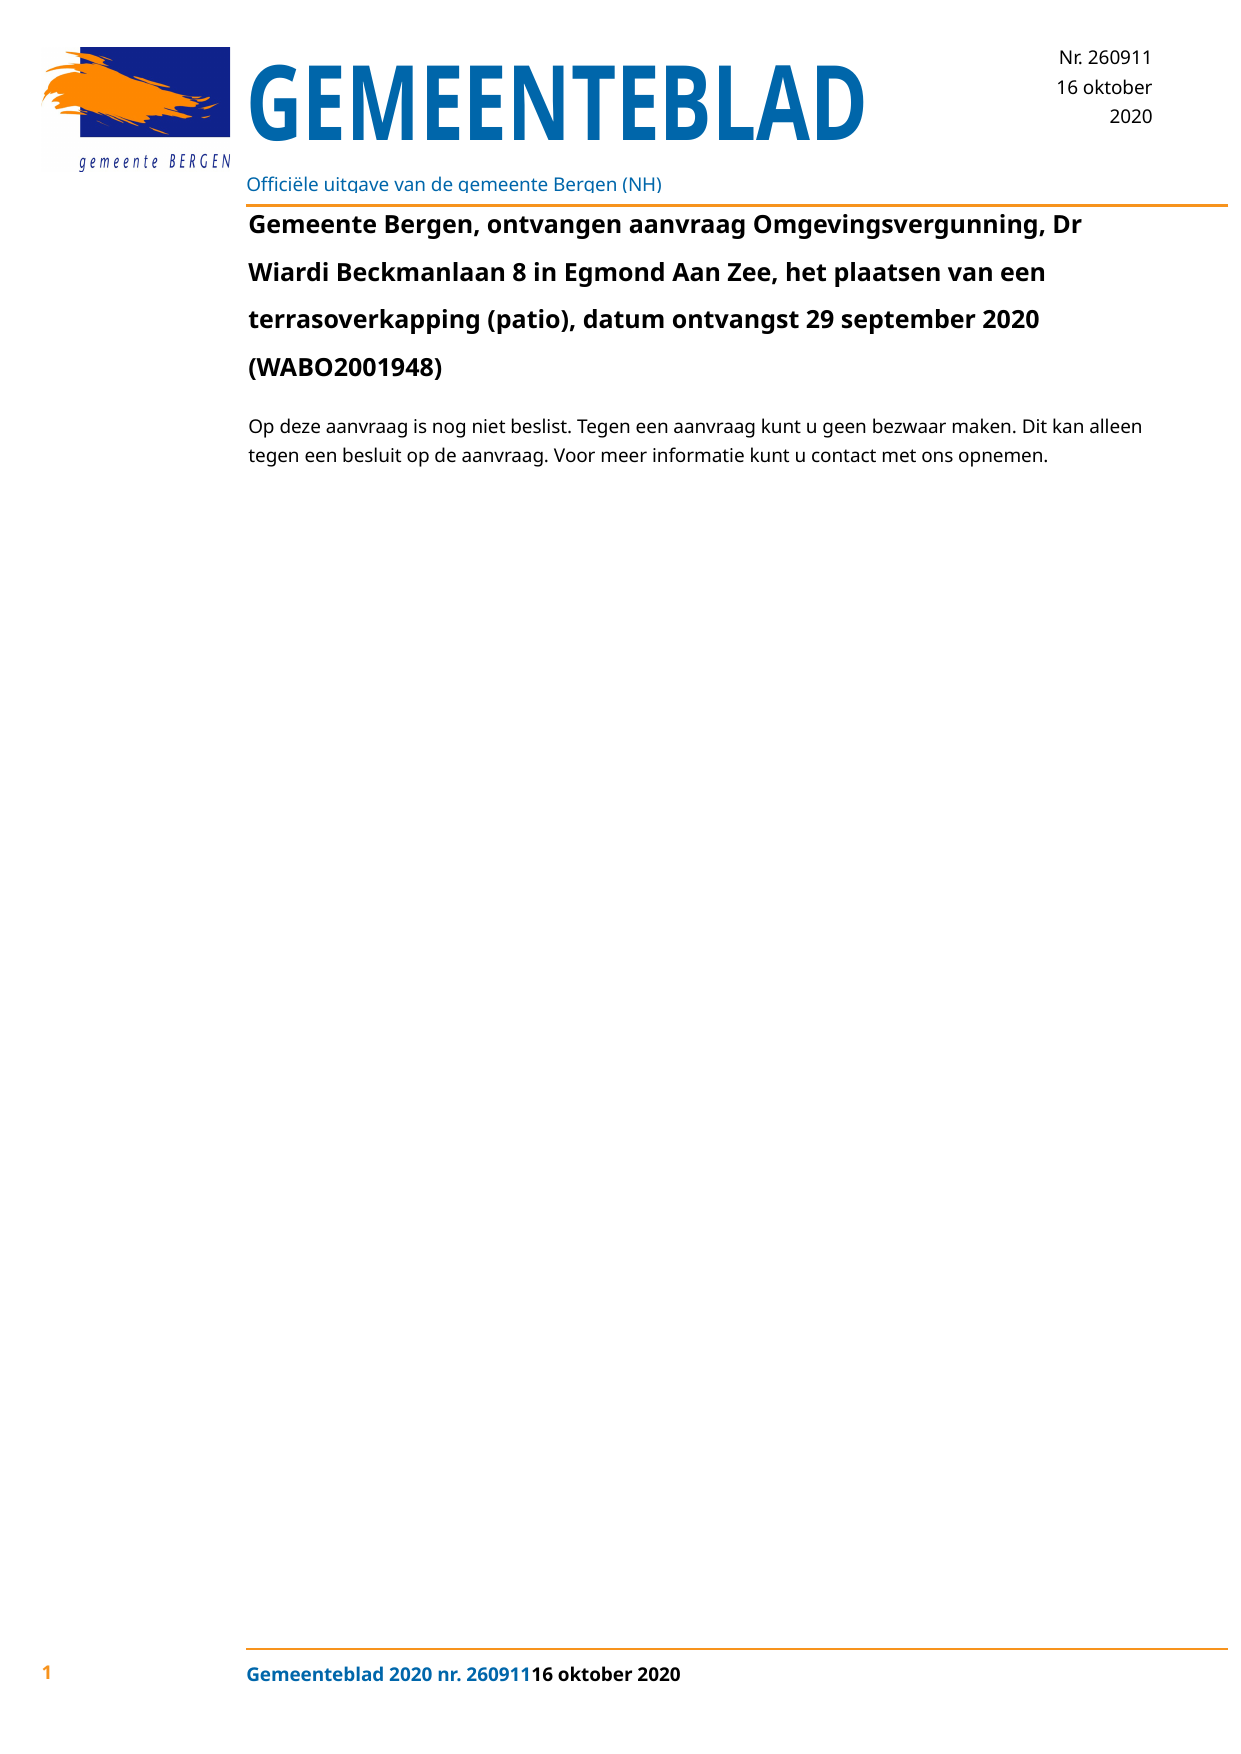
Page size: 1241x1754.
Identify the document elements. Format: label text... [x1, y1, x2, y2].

text Op deze aanvraag is nog niet beslist. Tegen een aanvraag kunt u geen bezwaar maken. Dit kan alleen tegen een besluit op de aanvraag. Voor meer informatie kunt u contact met ons opnemen. [248, 413, 1152, 468]
picture [41, 47, 231, 172]
text Gemeente Bergen, ontvangen aanvraag Omgevingsvergunning, Dr Wiardi Beckmanlaan 8 in Egmond Aan Zee, het plaatsen van een terrasoverkapping (patio), datum ontvangst 29 september 2020 (WABO2001948) [248, 207, 1152, 384]
